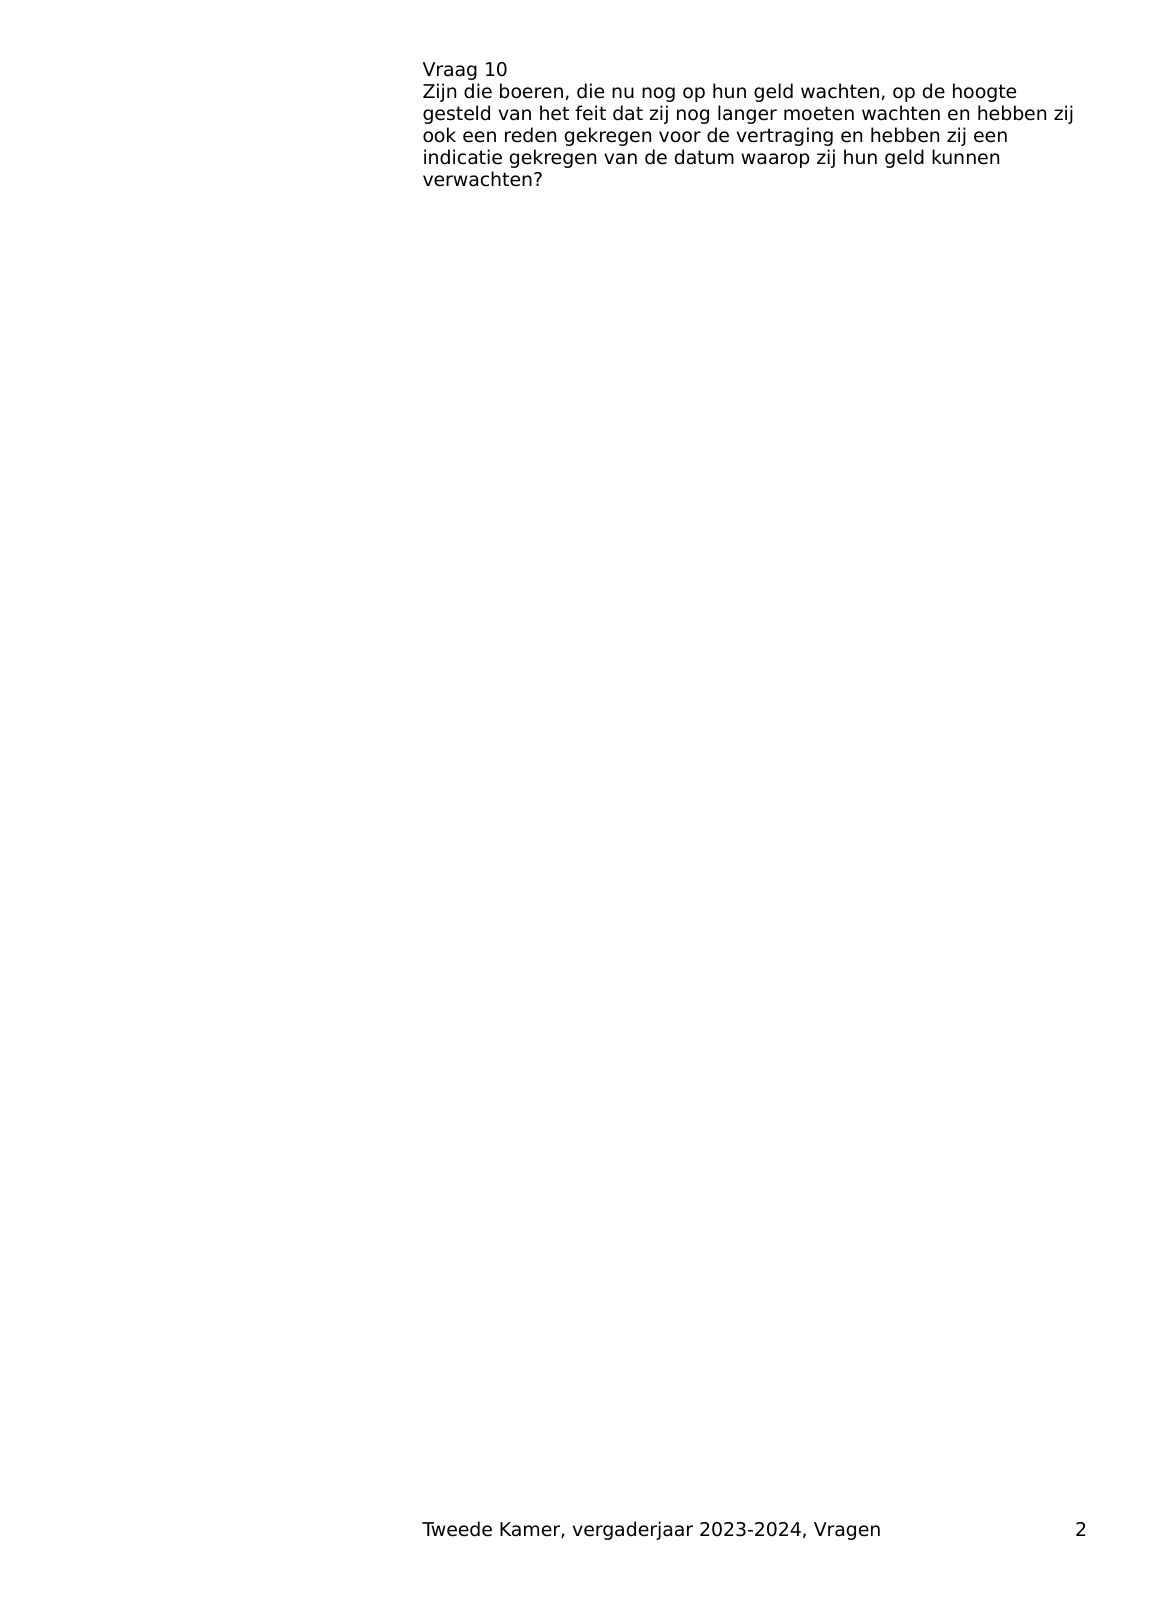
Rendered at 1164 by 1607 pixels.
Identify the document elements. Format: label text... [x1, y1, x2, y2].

text Zijn die boeren, die nu nog op hun geld wachten, op de hoogte gesteld van het feit dat zij nog langer moeten wachten en hebben zij ook een reden gekregen voor de vertraging en hebben zij een indicatie gekregen van de datum waarop zij hun geld kunnen verwachten? [422, 81, 1087, 191]
text Vraag 10 [422, 59, 1087, 81]
